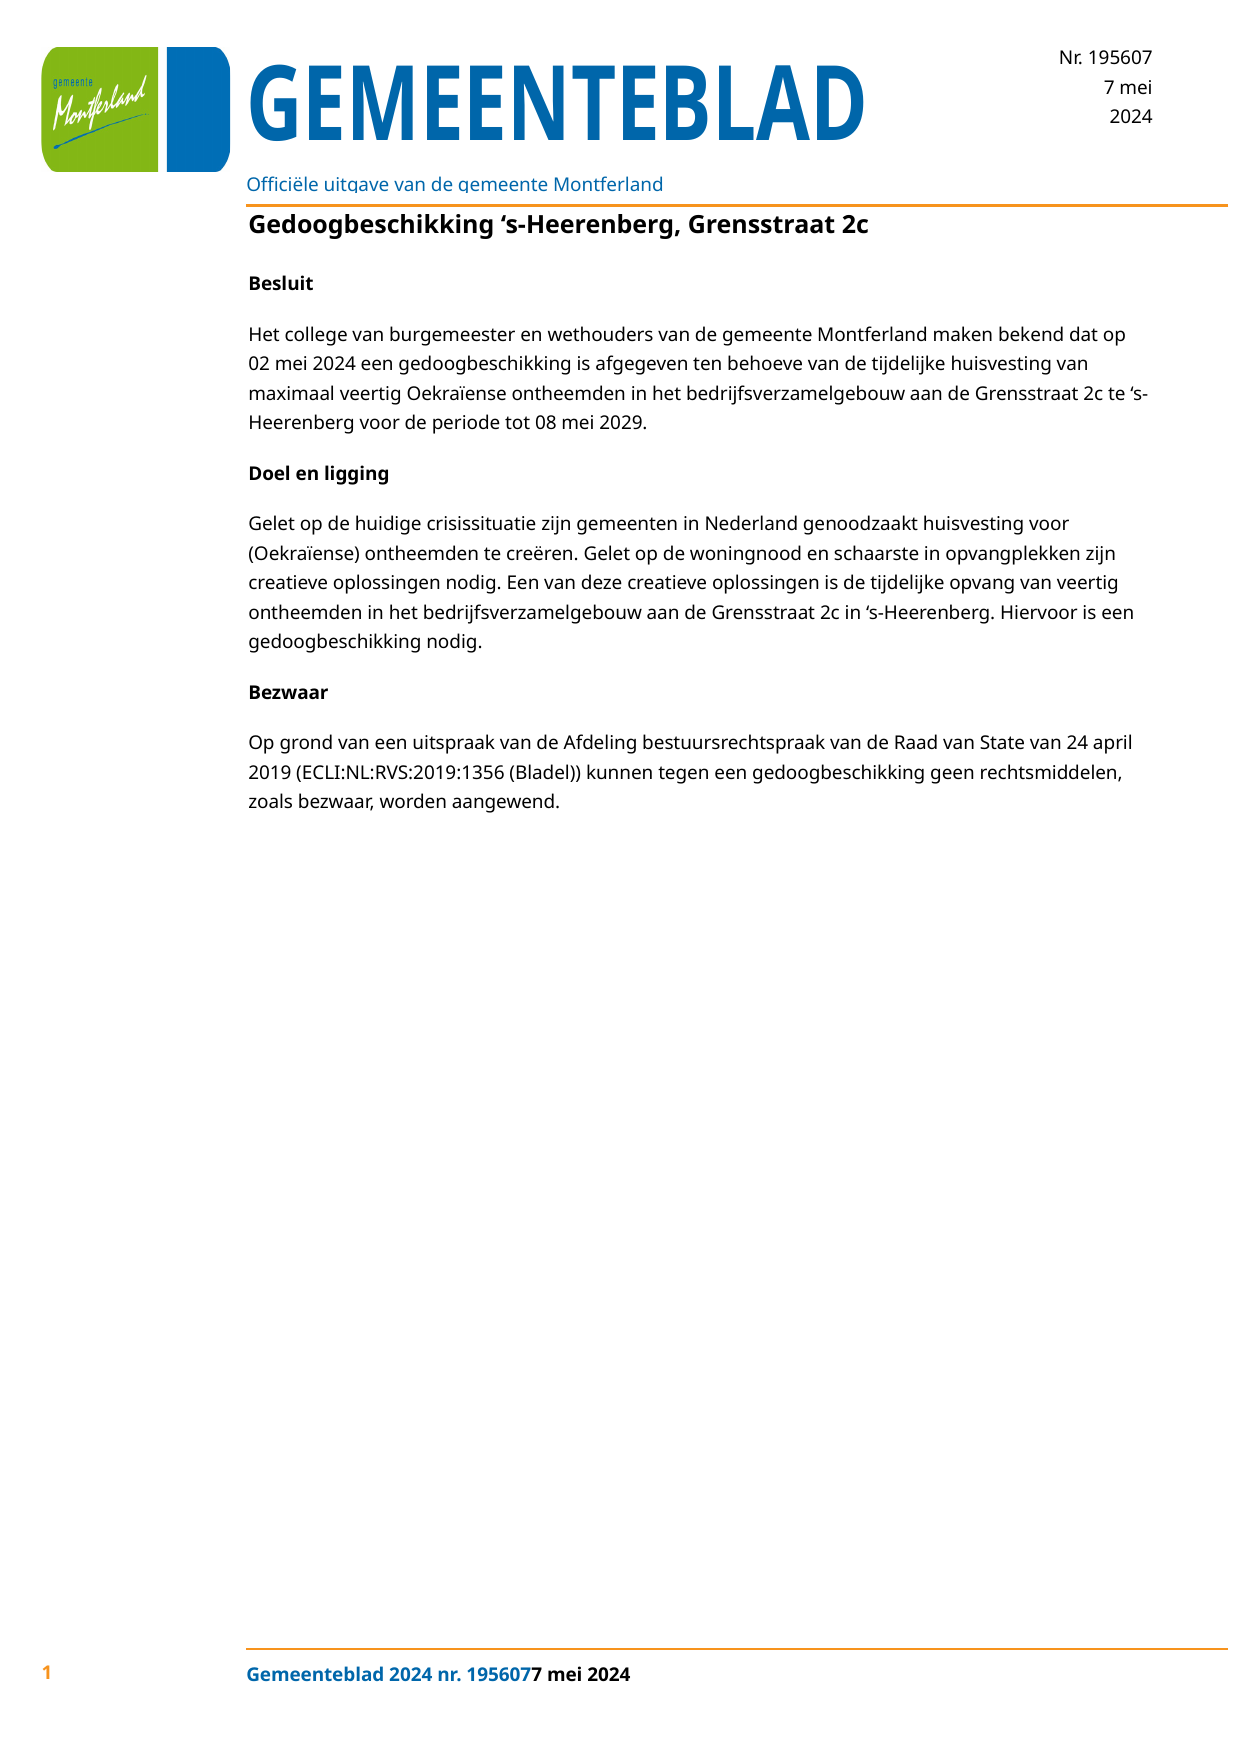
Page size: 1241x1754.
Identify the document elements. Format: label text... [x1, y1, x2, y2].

text Gelet op de huidige crisissituatie zijn gemeenten in Nederland genoodzaakt huisvesting voor (Oekraïense) ontheemden te creëren. Gelet op de woningnood en schaarste in opvangplekken zijn creatieve oplossingen nodig. Een van deze creatieve oplossingen is de tijdelijke opvang van veertig ontheemden in het bedrijfsverzamelgebouw aan de Grensstraat 2c in ‘s-Heerenberg. Hiervoor is een gedoogbeschikking nodig. [248, 510, 1152, 654]
text Het college van burgemeester en wethouders van de gemeente Montferland maken bekend dat op 02 mei 2024 een gedoogbeschikking is afgegeven ten behoeve van de tijdelijke huisvesting van maximaal veertig Oekraïense ontheemden in het bedrijfsverzamelgebouw aan de Grensstraat 2c te ‘s-Heerenberg voor de periode tot 08 mei 2029. [248, 321, 1152, 435]
text Gedoogbeschikking ‘s-Heerenberg, Grensstraat 2c [248, 207, 1152, 241]
text Op grond van een uitspraak van de Afdeling bestuursrechtspraak van de Raad van State van 24 april 2019 (ECLI:NL:RVS:2019:1356 (Bladel)) kunnen tegen een gedoogbeschikking geen rechtsmiddelen, zoals bezwaar, worden aangewend. [248, 729, 1152, 814]
text Doel en ligging [248, 460, 1152, 486]
picture [41, 47, 231, 172]
text Besluit [248, 270, 1152, 296]
text Bezwaar [248, 679, 1152, 705]
